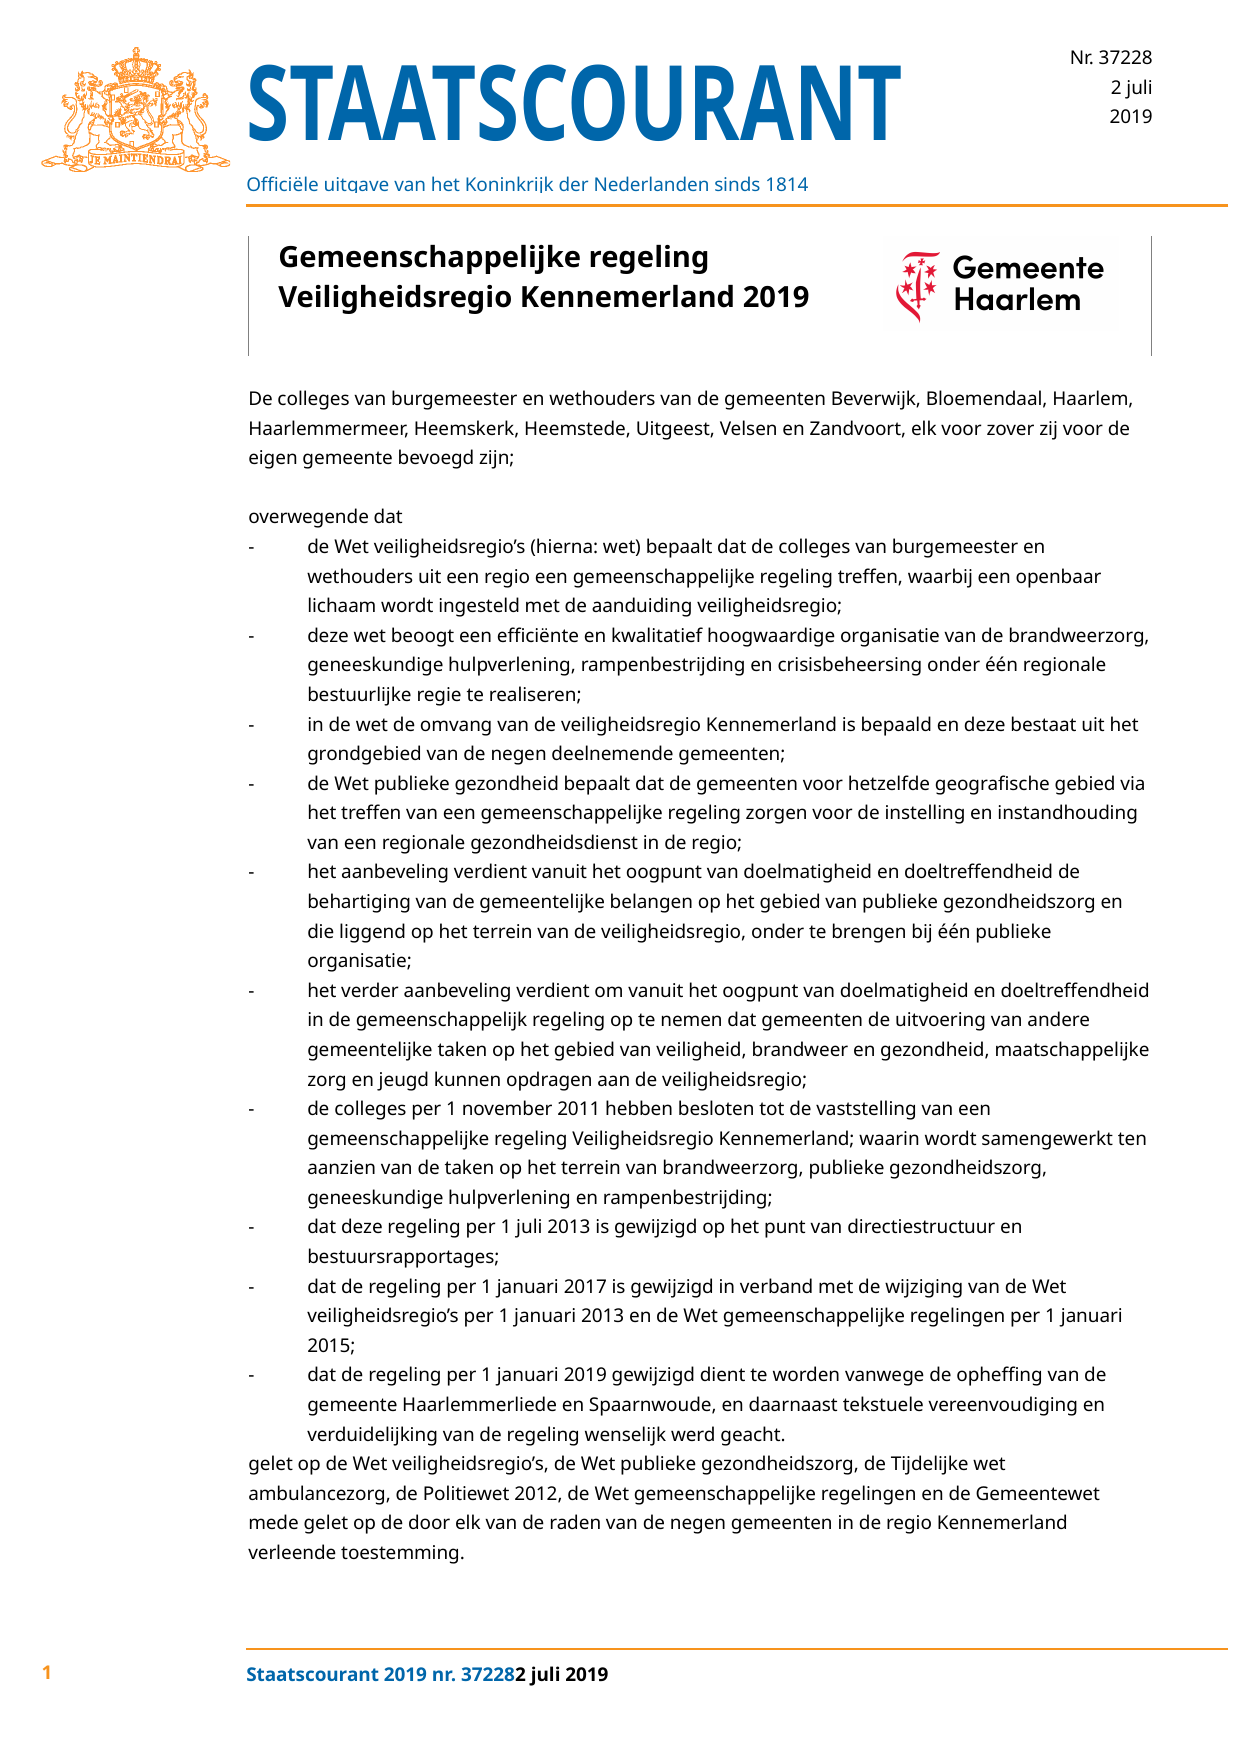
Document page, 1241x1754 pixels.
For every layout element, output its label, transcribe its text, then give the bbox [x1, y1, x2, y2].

list in de wet de omvang van de veiligheidsregio Kennemerland is bepaald en deze bestaat uit het grondgebied van de negen deelnemende gemeenten; [248, 711, 1152, 766]
text gelet op de Wet veiligheidsregio’s, de Wet publieke gezondheidszorg, de Tijdelijke wet ambulancezorg, de Politiewet 2012, de Wet gemeenschappelijke regelingen en de Gemeentewet mede gelet op de door elk van de raden van de negen gemeenten in de regio Kennemerland verleende toestemming. [248, 1450, 1152, 1565]
list het aanbeveling verdient vanuit het oogpunt van doelmatigheid en doeltreffendheid de behartiging van de gemeentelijke belangen op het gebied van publieke gezondheidszorg en die liggend op het terrein van de veiligheidsregio, onder te brengen bij één publieke organisatie; [248, 859, 1152, 973]
list dat de regeling per 1 januari 2019 gewijzigd dient te worden vanwege de opheffing van de gemeente Haarlemmerliede en Spaarnwoude, en daarnaast tekstuele vereenvoudiging en verduidelijking van de regeling wenselijk werd geacht. [248, 1362, 1152, 1446]
list de Wet veiligheidsregio’s (hierna: wet) bepaalt dat de colleges van burgemeester en wethouders uit een regio een gemeenschappelijke regeling treffen, waarbij een openbaar lichaam wordt ingesteld met de aanduiding veiligheidsregio; [248, 533, 1152, 618]
list dat deze regeling per 1 juli 2013 is gewijzigd op het punt van directiestructuur en bestuursrapportages; [248, 1214, 1152, 1269]
picture [41, 47, 231, 172]
table_header Gemeenschappelijke regeling Veiligheidsregio Kennemerland 2019 [249, 236, 850, 356]
list de colleges per 1 november 2011 hebben besloten tot de vaststelling van een gemeenschappelijke regeling Veiligheidsregio Kennemerland; waarin wordt samengewerkt ten aanzien van de taken op het terrein van brandweerzorg, publieke gezondheidszorg, geneeskundige hulpverlening en rampenbestrijding; [248, 1095, 1152, 1210]
list de Wet publieke gezondheid bepaalt dat de gemeenten voor hetzelfde geografische gebied via het treffen van een gemeenschappelijke regeling zorgen voor de instelling en instandhouding van een regionale gezondheidsdienst in de regio; [248, 770, 1152, 855]
text De colleges van burgemeester en wethouders van de gemeenten Beverwijk, Bloemendaal, Haarlem, Haarlemmermeer, Heemskerk, Heemstede, Uitgeest, Velsen en Zandvoort, elk voor zover zij voor de eigen gemeente bevoegd zijn; [248, 385, 1152, 470]
list het verder aanbeveling verdient om vanuit het oogpunt van doelmatigheid en doeltreffendheid in de gemeenschappelijk regeling op te nemen dat gemeenten de uitvoering van andere gemeentelijke taken op het gebied van veiligheid, brandweer en gezondheid, maatschappelijke zorg en jeugd kunnen opdragen aan de veiligheidsregio; [248, 977, 1152, 1091]
list deze wet beoogt een efficiënte en kwalitatief hoogwaardige organisatie van de brandweerzorg, geneeskundige hulpverlening, rampenbestrijding en crisisbeheersing onder één regionale bestuurlijke regie te realiseren; [248, 622, 1152, 707]
table_header [850, 236, 1151, 356]
list dat de regeling per 1 januari 2017 is gewijzigd in verband met de wijziging van de Wet veiligheidsregio’s per 1 januari 2013 en de Wet gemeenschappelijke regelingen per 1 januari 2015; [248, 1273, 1152, 1358]
picture [882, 236, 1119, 331]
text overwegende dat [248, 504, 1152, 529]
